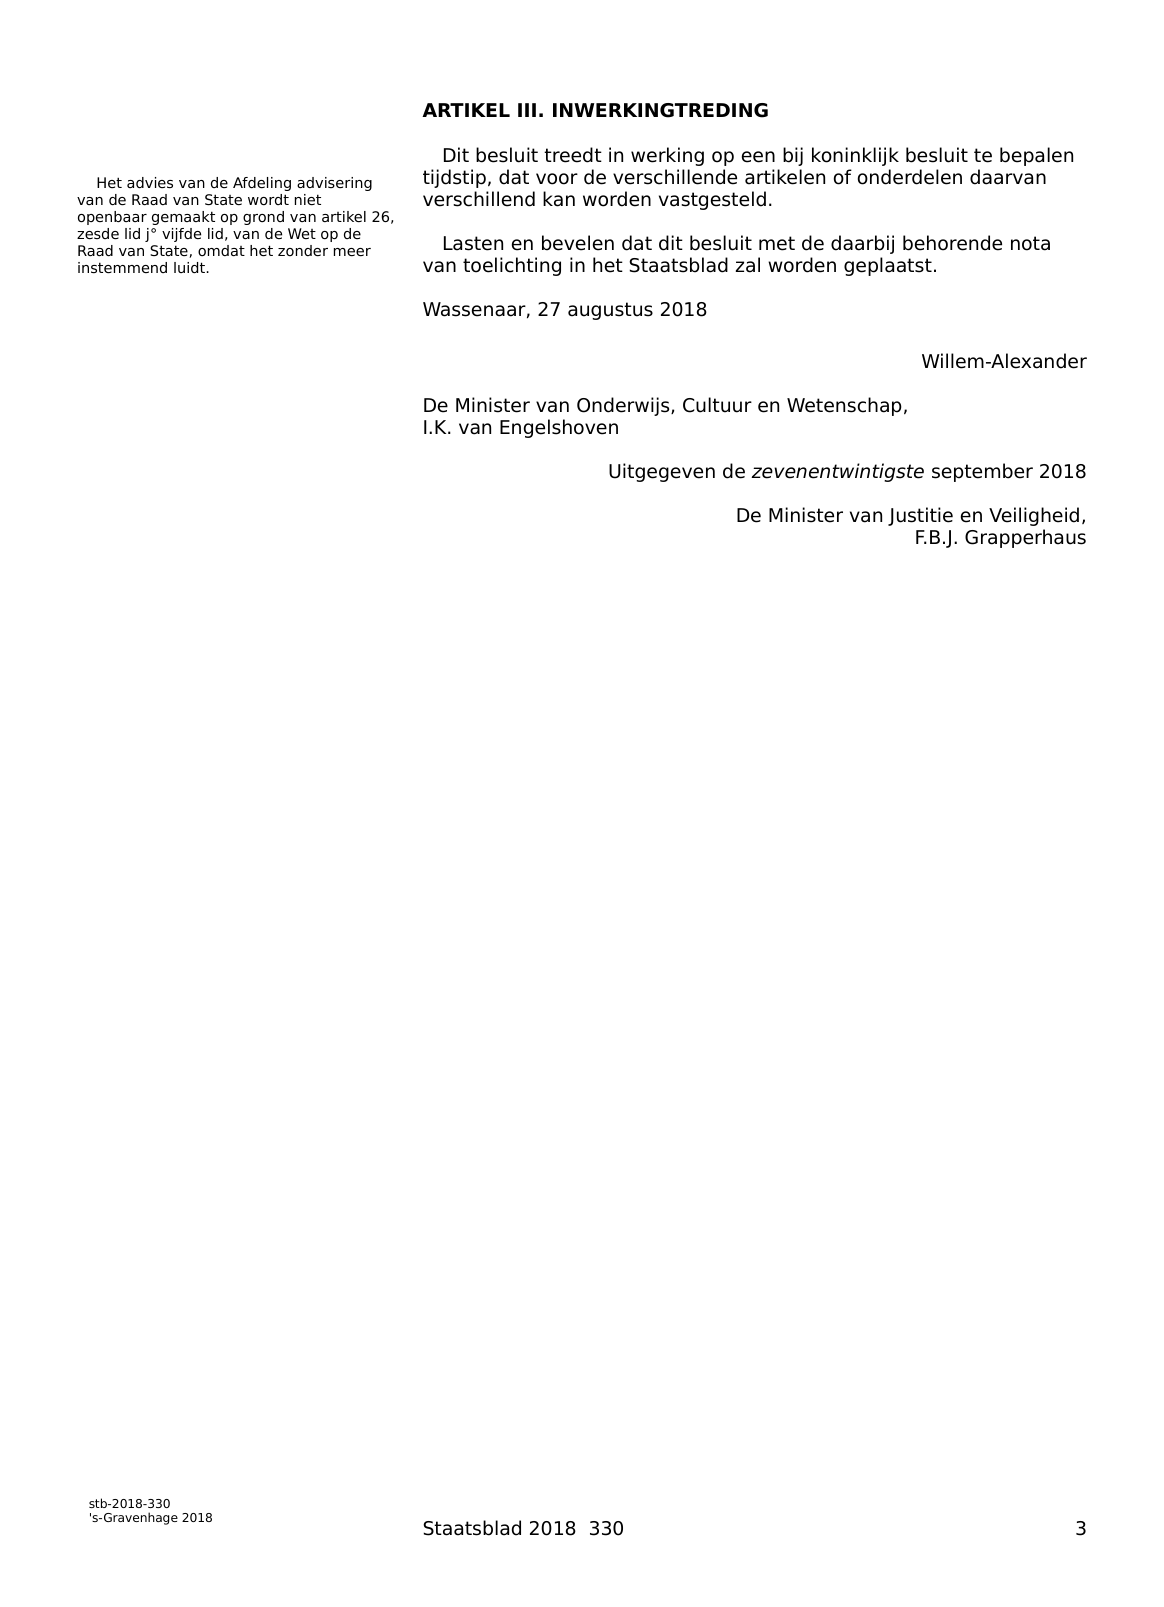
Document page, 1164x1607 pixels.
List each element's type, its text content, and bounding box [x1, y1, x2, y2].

text Willem-Alexander [422, 351, 1087, 373]
text stb-2018-330 [88, 1497, 323, 1511]
text Wassenaar, 27 augustus 2018 [422, 299, 1087, 321]
text De Minister van Onderwijs, Cultuur en Wetenschap, I.K. van Engelshoven [422, 395, 1087, 439]
text De Minister van Justitie en Veiligheid, F.B.J. Grapperhaus [422, 505, 1087, 549]
text Dit besluit treedt in werking op een bij koninklijk besluit te bepalen tijdstip, dat voor de verschillende artikelen of onderdelen daarvan verschillend kan worden vastgesteld. [422, 144, 1087, 211]
text 's-Gravenhage 2018 [88, 1511, 323, 1525]
text Het advies van de Afdeling advisering van de Raad van State wordt niet openbaar gemaakt op grond van artikel 26, zesde lid j° vijfde lid, van de Wet op de Raad van State, omdat het zonder meer instemmend luidt. [77, 175, 396, 277]
subtitle ARTIKEL III. INWERKINGTREDING [422, 100, 1087, 122]
text Lasten en bevelen dat dit besluit met de daarbij behorende nota van toelichting in het Staatsblad zal worden geplaatst. [422, 233, 1087, 277]
text Uitgegeven de zevenentwintigste september 2018 [422, 461, 1087, 483]
